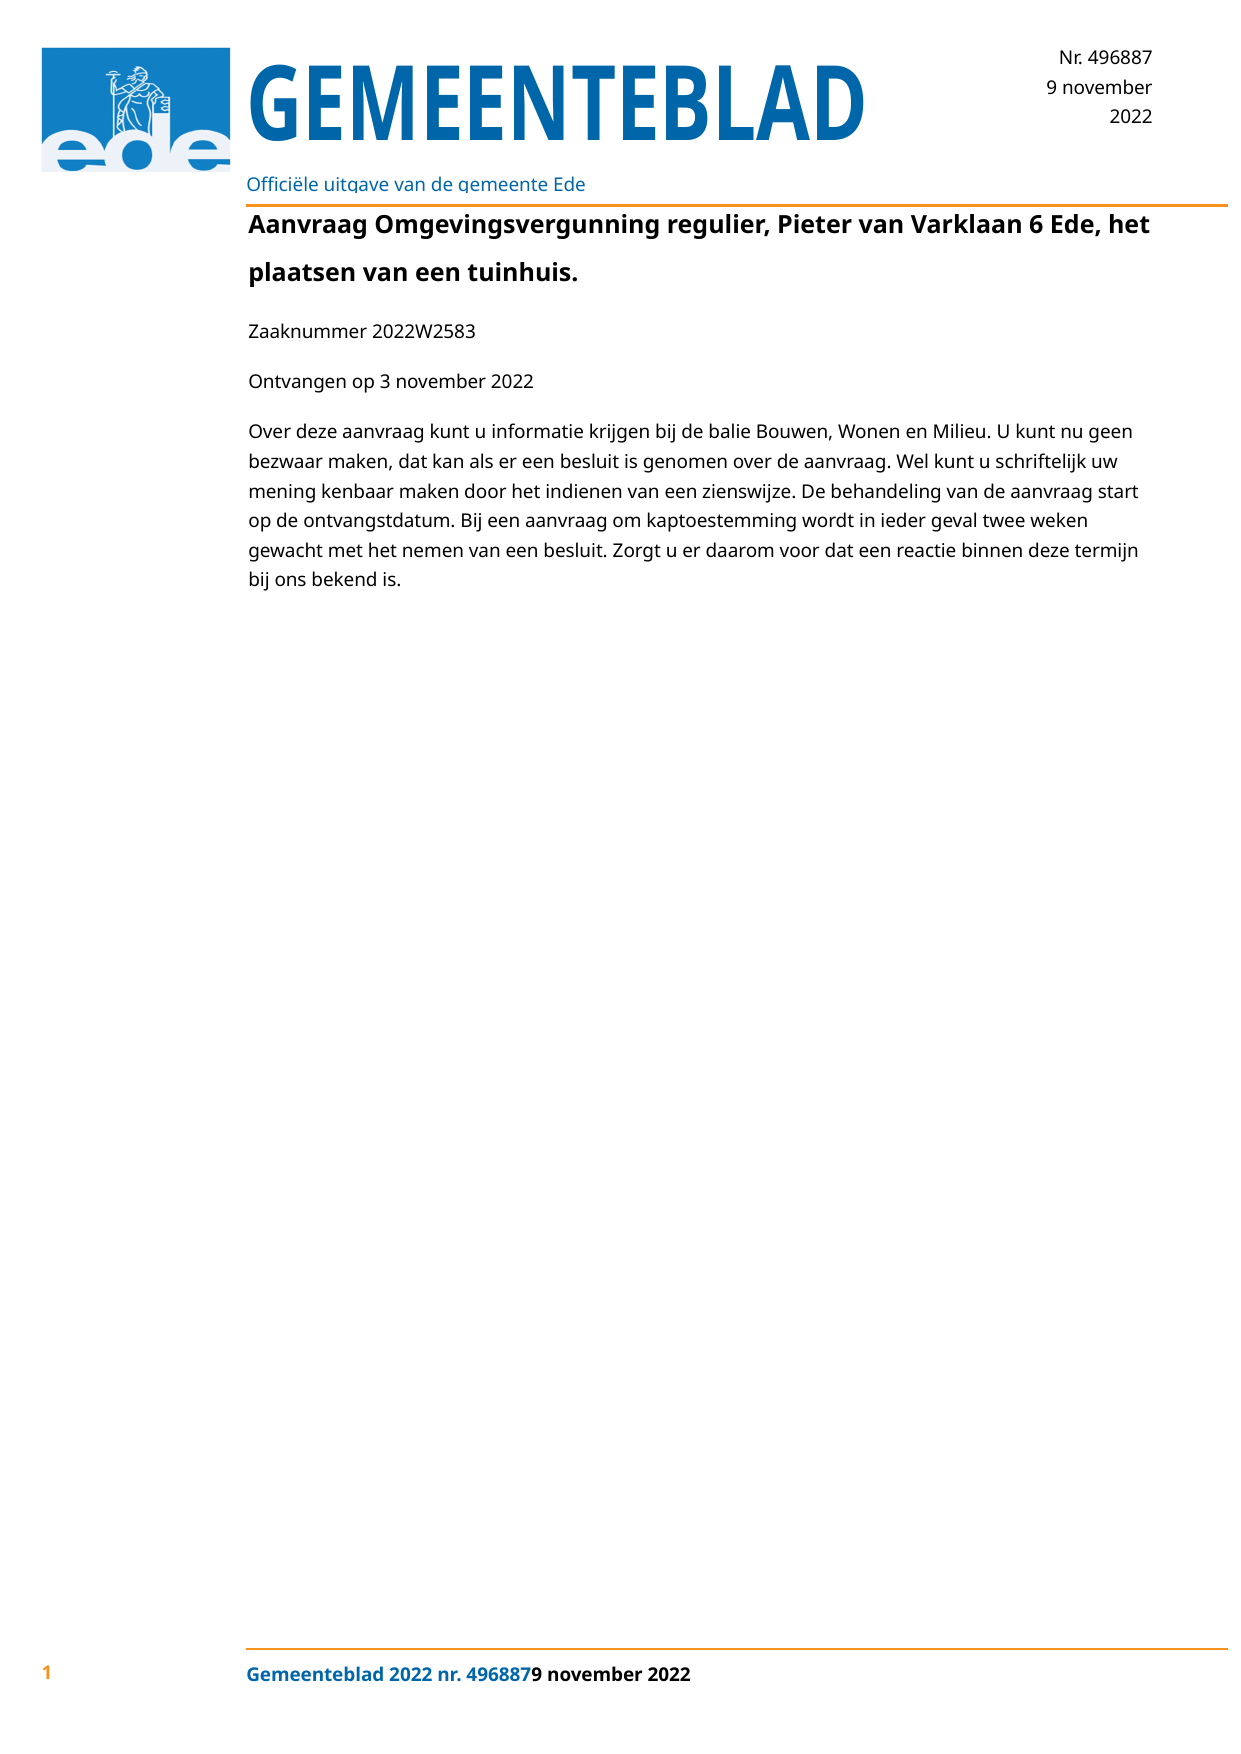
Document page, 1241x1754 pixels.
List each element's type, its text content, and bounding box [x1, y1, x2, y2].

picture [41, 47, 231, 172]
text Ontvangen op 3 november 2022 [248, 368, 1152, 394]
text Over deze aanvraag kunt u informatie krijgen bij de balie Bouwen, Wonen en Milieu. U kunt nu geen bezwaar maken, dat kan als er een besluit is genomen over de aanvraag. Wel kunt u schriftelijk uw mening kenbaar maken door het indienen van een zienswijze. De behandeling van de aanvraag start op de ontvangstdatum. Bij een aanvraag om kaptoestemming wordt in ieder geval twee weken gewacht met het nemen van een besluit. Zorgt u er daarom voor dat een reactie binnen deze termijn bij ons bekend is. [248, 419, 1152, 592]
text Aanvraag Omgevingsvergunning regulier, Pieter van Varklaan 6 Ede, het plaatsen van een tuinhuis. [248, 207, 1152, 288]
text Zaaknummer 2022W2583 [248, 318, 1152, 344]
